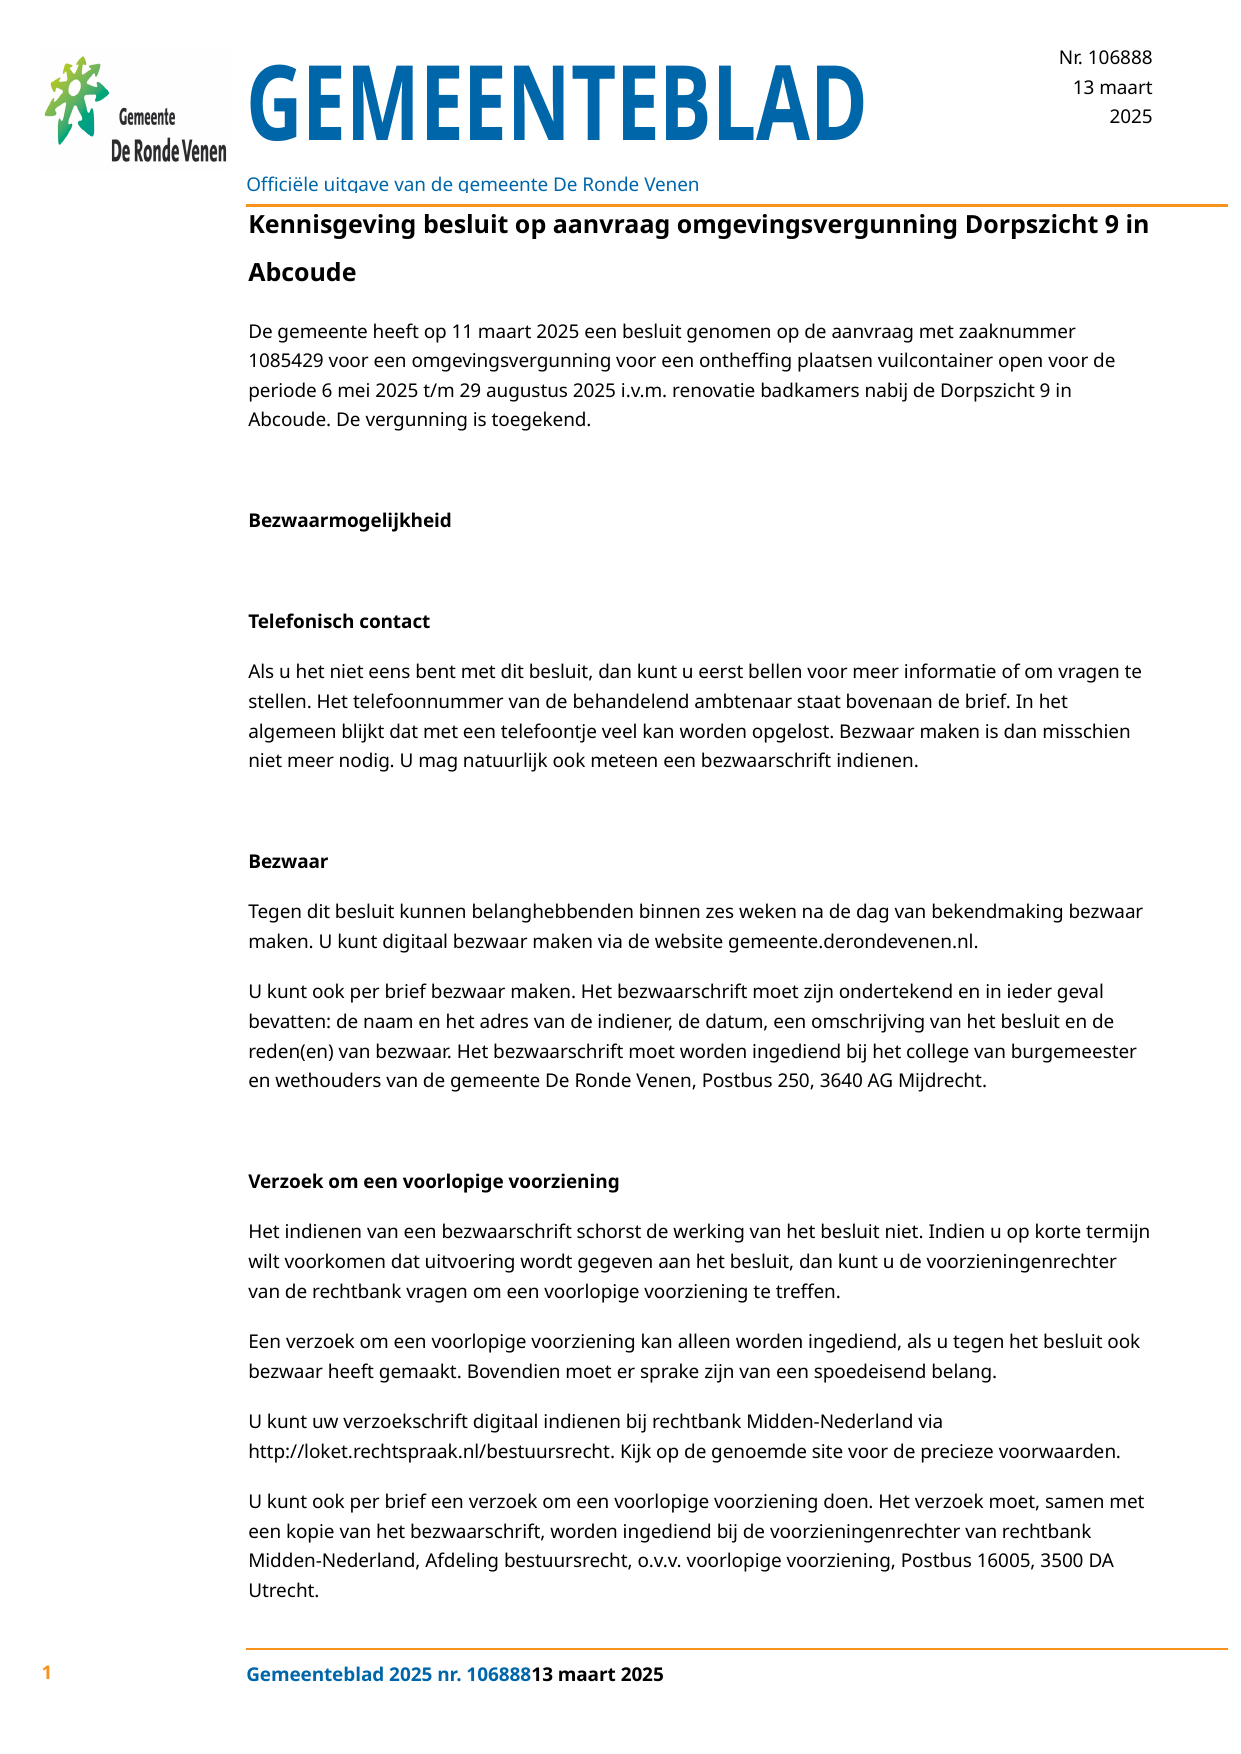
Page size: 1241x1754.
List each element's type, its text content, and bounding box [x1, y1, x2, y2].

text U kunt uw verzoekschrift digitaal indienen bij rechtbank Midden-Nederland via http://loket.rechtspraak.nl/bestuursrecht. Kijk op de genoemde site voor de precieze voorwaarden. [248, 1408, 1152, 1464]
text Bezwaarmogelijkheid [248, 507, 1152, 533]
text Het indienen van een bezwaarschrift schorst de werking van het besluit niet. Indien u op korte termijn wilt voorkomen dat uitvoering wordt gegeven aan het besluit, dan kunt u de voorzieningenrechter van de rechtbank vragen om een voorlopige voorziening te treffen. [248, 1219, 1152, 1304]
text Verzoek om een voorlopige voorziening [248, 1168, 1152, 1194]
text Telefonisch contact [248, 608, 1152, 634]
text Tegen dit besluit kunnen belanghebbenden binnen zes weken na de dag van bekendmaking bezwaar maken. U kunt digitaal bezwaar maken via de website gemeente.derondevenen.nl. [248, 899, 1152, 954]
text U kunt ook per brief een verzoek om een voorlopige voorziening doen. Het verzoek moet, samen met een kopie van het bezwaarschrift, worden ingediend bij de voorzieningenrechter van rechtbank Midden-Nederland, Afdeling bestuursrecht, o.v.v. voorlopige voorziening, Postbus 16005, 3500 DA Utrecht. [248, 1488, 1152, 1603]
text U kunt ook per brief bezwaar maken. Het bezwaarschrift moet zijn ondertekend en in ieder geval bevatten: de naam en het adres van de indiener, de datum, een omschrijving van het besluit en de reden(en) van bezwaar. Het bezwaarschrift moet worden ingediend bij het college van burgemeester en wethouders van de gemeente De Ronde Venen, Postbus 250, 3640 AG Mijdrecht. [248, 979, 1152, 1093]
text Bezwaar [248, 848, 1152, 874]
text Een verzoek om een voorlopige voorziening kan alleen worden ingediend, als u tegen het besluit ook bezwaar heeft gemaakt. Bovendien moet er sprake zijn van een spoedeisend belang. [248, 1328, 1152, 1384]
picture [41, 47, 231, 172]
text Kennisgeving besluit op aanvraag omgevingsvergunning Dorpszicht 9 in Abcoude [248, 207, 1152, 288]
text De gemeente heeft op 11 maart 2025 een besluit genomen op de aanvraag met zaaknummer 1085429 voor een omgevingsvergunning voor een ontheffing plaatsen vuilcontainer open voor de periode 6 mei 2025 t/m 29 augustus 2025 i.v.m. renovatie badkamers nabij de Dorpszicht 9 in Abcoude. De vergunning is toegekend. [248, 318, 1152, 432]
text Als u het niet eens bent met dit besluit, dan kunt u eerst bellen voor meer informatie of om vragen te stellen. Het telefoonnummer van de behandelend ambtenaar staat bovenaan de brief. In het algemeen blijkt dat met een telefoontje veel kan worden opgelost. Bezwaar maken is dan misschien niet meer nodig. U mag natuurlijk ook meteen een bezwaarschrift indienen. [248, 659, 1152, 773]
